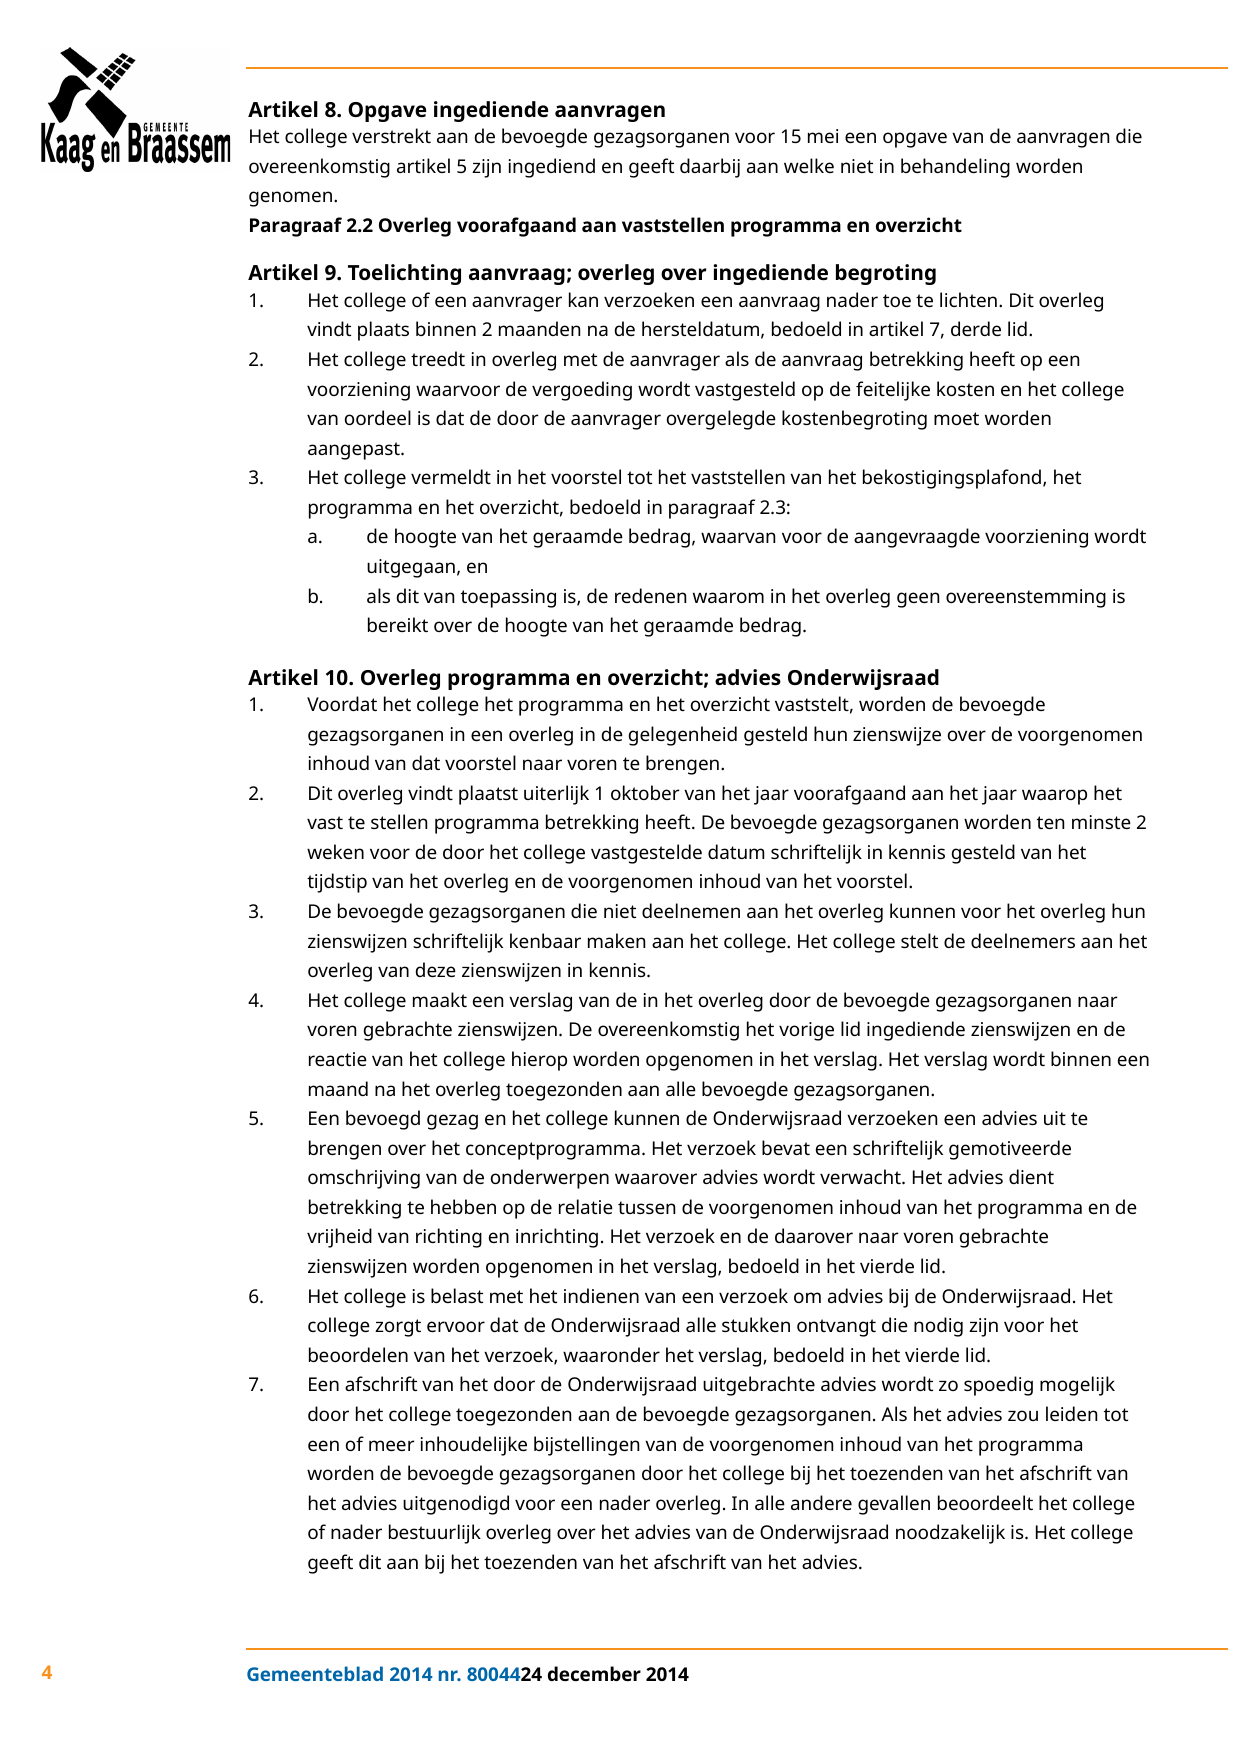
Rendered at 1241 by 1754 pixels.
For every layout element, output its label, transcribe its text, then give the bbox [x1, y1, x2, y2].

text Artikel 8. Opgave ingediende aanvragen [248, 95, 1152, 123]
list De bevoegde gezagsorganen die niet deelnemen aan het overleg kunnen voor het overleg hun zienswijzen schriftelijk kenbaar maken aan het college. Het college stelt de deelnemers aan het overleg van deze zienswijzen in kennis. [248, 898, 1152, 983]
text Artikel 9. Toelichting aanvraag; overleg over ingediende begroting [248, 258, 1152, 287]
list Het college maakt een verslag van de in het overleg door de bevoegde gezagsorganen naar voren gebrachte zienswijzen. De overeenkomstig het vorige lid ingediende zienswijzen en de reactie van het college hierop worden opgenomen in het verslag. Het verslag wordt binnen een maand na het overleg toegezonden aan alle bevoegde gezagsorganen. [248, 987, 1152, 1102]
list Voordat het college het programma en het overzicht vaststelt, worden de bevoegde gezagsorganen in een overleg in de gelegenheid gesteld hun zienswijze over de voorgenomen inhoud van dat voorstel naar voren te brengen. [248, 691, 1152, 776]
text Artikel 10. Overleg programma en overzicht; advies Onderwijsraad [248, 663, 1152, 691]
list Het college is belast met het indienen van een verzoek om advies bij de Onderwijsraad. Het college zorgt ervoor dat de Onderwijsraad alle stukken ontvangt die nodig zijn voor het beoordelen van het verzoek, waaronder het verslag, bedoeld in het vierde lid. [248, 1283, 1152, 1368]
list Het college treedt in overleg met de aanvrager als de aanvraag betrekking heeft op een voorziening waarvoor de vergoeding wordt vastgesteld op de feitelijke kosten en het college van oordeel is dat de door de aanvrager overgelegde kostenbegroting moet worden aangepast. [248, 346, 1152, 461]
list de hoogte van het geraamde bedrag, waarvan voor de aangevraagde voorziening wordt uitgegaan, en [307, 524, 1152, 579]
text Paragraaf 2.2 Overleg voorafgaand aan vaststellen programma en overzicht [248, 212, 1152, 238]
text Het college verstrekt aan de bevoegde gezagsorganen voor 15 mei een opgave van de aanvragen die overeenkomstig artikel 5 zijn ingediend en geeft daarbij aan welke niet in behandeling worden genomen. [248, 123, 1152, 208]
picture [41, 47, 231, 172]
list Dit overleg vindt plaatst uiterlijk 1 oktober van het jaar voorafgaand aan het jaar waarop het vast te stellen programma betrekking heeft. De bevoegde gezagsorganen worden ten minste 2 weken voor de door het college vastgestelde datum schriftelijk in kennis gesteld van het tijdstip van het overleg en de voorgenomen inhoud van het voorstel. [248, 780, 1152, 894]
list als dit van toepassing is, de redenen waarom in het overleg geen overeenstemming is bereikt over de hoogte van het geraamde bedrag. [307, 583, 1152, 638]
list Het college vermeldt in het voorstel tot het vaststellen van het bekostigingsplafond, het programma en het overzicht, bedoeld in paragraaf 2.3: [248, 464, 1152, 520]
list Een afschrift van het door de Onderwijsraad uitgebrachte advies wordt zo spoedig mogelijk door het college toegezonden aan de bevoegde gezagsorganen. Als het advies zou leiden tot een of meer inhoudelijke bijstellingen van de voorgenomen inhoud van het programma worden de bevoegde gezagsorganen door het college bij het toezenden van het afschrift van het advies uitgenodigd voor een nader overleg. In alle andere gevallen beoordeelt het college of nader bestuurlijk overleg over het advies van de Onderwijsraad noodzakelijk is. Het college geeft dit aan bij het toezenden van het afschrift van het advies. [248, 1372, 1152, 1575]
list Het college of een aanvrager kan verzoeken een aanvraag nader toe te lichten. Dit overleg vindt plaats binnen 2 maanden na de hersteldatum, bedoeld in artikel 7, derde lid. [248, 287, 1152, 342]
list Een bevoegd gezag en het college kunnen de Onderwijsraad verzoeken een advies uit te brengen over het conceptprogramma. Het verzoek bevat een schriftelijk gemotiveerde omschrijving van de onderwerpen waarover advies wordt verwacht. Het advies dient betrekking te hebben op de relatie tussen de voorgenomen inhoud van het programma en de vrijheid van richting en inrichting. Het verzoek en de daarover naar voren gebrachte zienswijzen worden opgenomen in het verslag, bedoeld in het vierde lid. [248, 1105, 1152, 1279]
